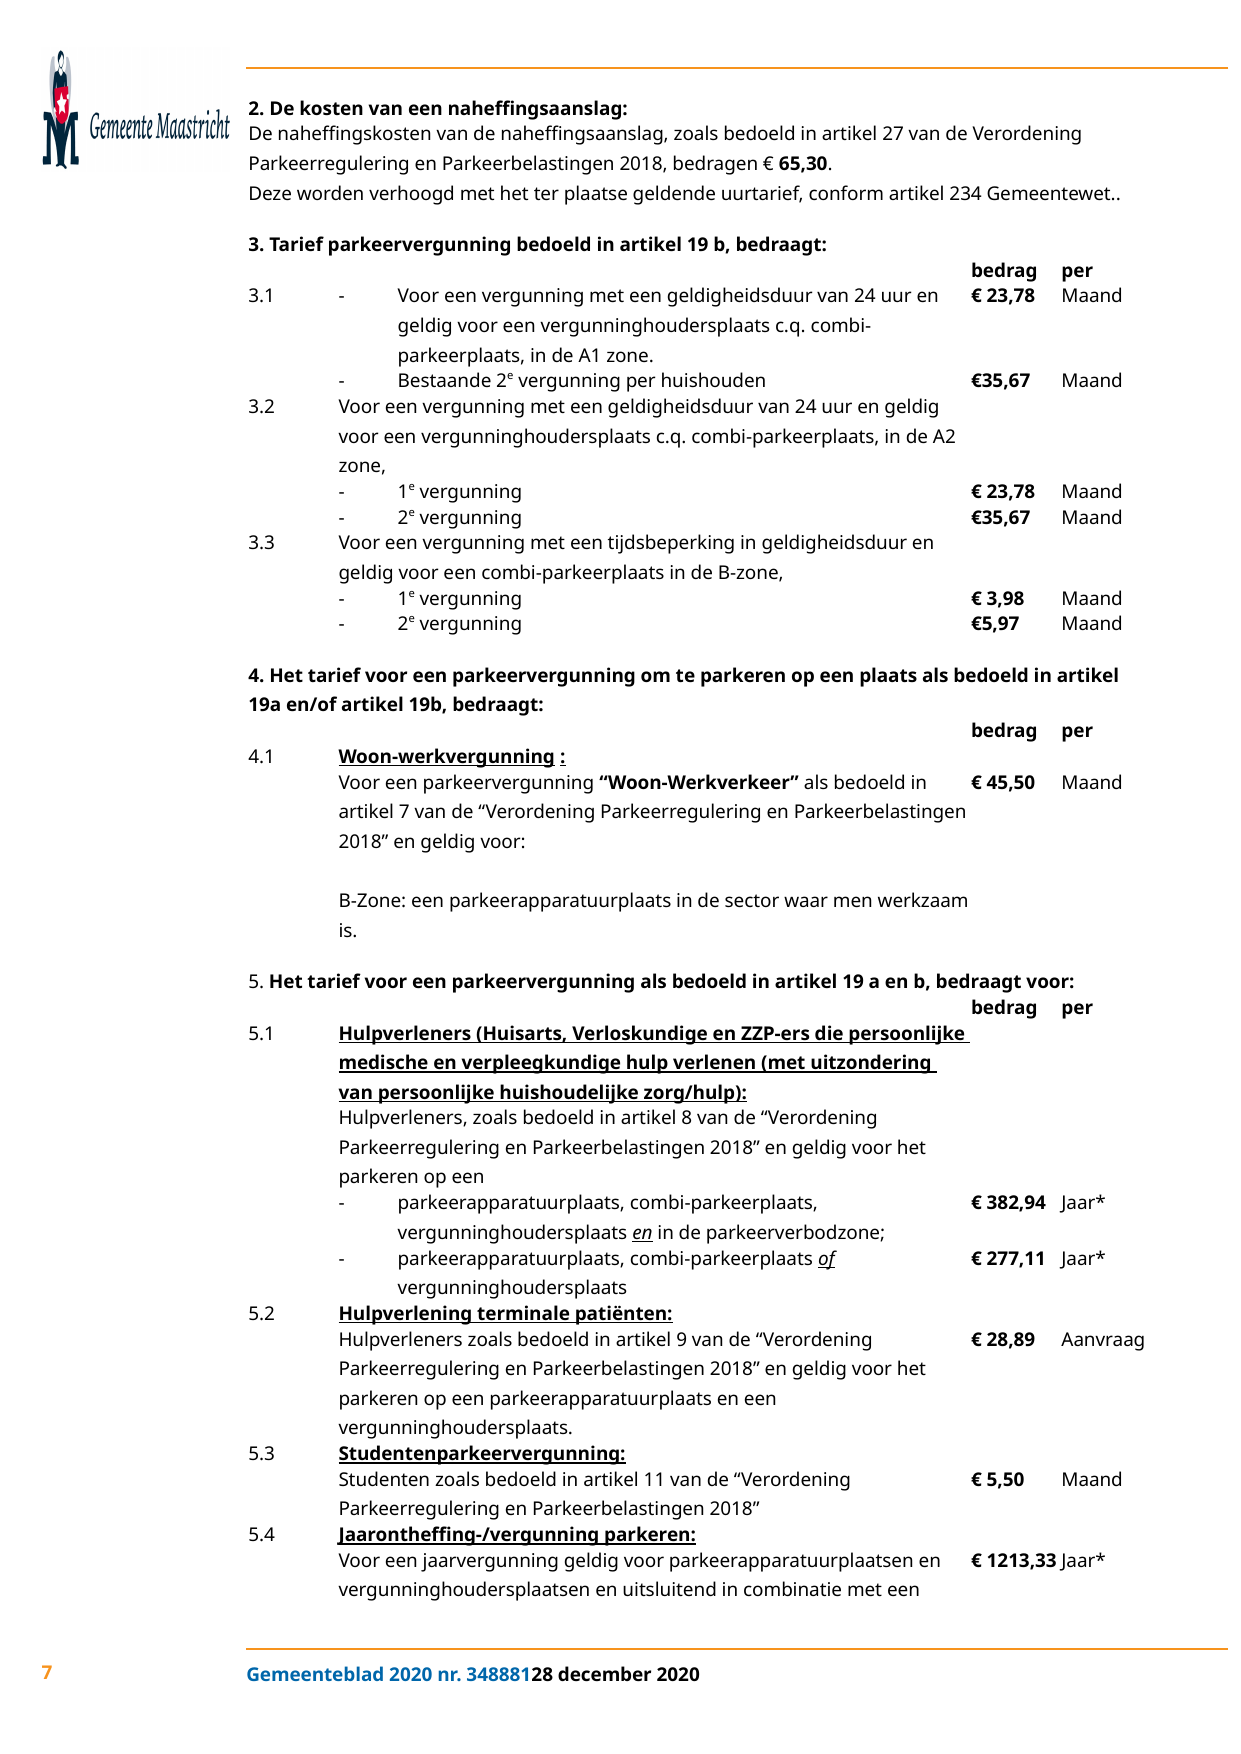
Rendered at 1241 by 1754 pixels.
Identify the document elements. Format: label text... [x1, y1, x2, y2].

table_cell [1061, 636, 1152, 662]
table_cell Jaar* [1061, 1547, 1152, 1602]
table_cell 5.3 [248, 1440, 338, 1521]
table_cell 3.3 [248, 530, 338, 585]
table_cell [971, 636, 1061, 662]
table_cell Hulpverlening terminale patiënten: [338, 1300, 971, 1326]
table_cell [1061, 1440, 1152, 1466]
table_cell Studenten zoals bedoeld in artikel 11 van de “Verordening Parkeerregulering en Parkeerbelastingen 2018” [338, 1466, 971, 1521]
table_cell bedrag [971, 994, 1061, 1020]
table_cell [971, 943, 1061, 968]
table_cell parkeerapparatuurplaats, combi-parkeerplaats of vergunninghoudersplaats [338, 1245, 971, 1300]
table_cell Woon-werkvergunning : [338, 743, 971, 769]
table_cell [338, 943, 971, 968]
table_cell Bestaande 2e vergunning per huishouden [338, 368, 971, 393]
table_cell Maand [1061, 585, 1152, 611]
table_cell [248, 585, 338, 611]
table_cell Aanvraag [1061, 1326, 1152, 1440]
table_cell [971, 1020, 1061, 1104]
table_cell [248, 718, 338, 743]
table_cell [971, 1521, 1061, 1547]
table_cell 2e vergunning [338, 611, 971, 636]
table_cell [338, 994, 971, 1020]
table_cell Jaarontheffing-/vergunning parkeren: [338, 1521, 971, 1547]
table_cell Maand [1061, 478, 1152, 504]
table_cell 5.2 [248, 1300, 338, 1440]
table_cell Hulpverleners, zoals bedoeld in artikel 8 van de “Verordening Parkeerregulering en Parkeerbe­lastingen 2018” en geldig voor het parkeren op een [338, 1105, 971, 1189]
table_cell [971, 1300, 1061, 1326]
table_cell € 45,50 [971, 769, 1061, 942]
picture [41, 47, 231, 172]
table_cell [248, 257, 971, 283]
table_cell Hulpverleners (Huisarts, Verloskundige en ZZP-ers die persoonlijke medische en verpleegkundige hulp verlenen (met uitzondering van persoonlijke huishoudelijke zorg/hulp): [338, 1020, 971, 1104]
table_cell per [1061, 257, 1152, 283]
table_cell [248, 636, 338, 662]
table_cell [1061, 1521, 1152, 1547]
table_cell bedrag [971, 257, 1061, 283]
table_cell Maand [1061, 283, 1152, 367]
table_cell Maand [1061, 368, 1152, 393]
table_cell De naheffingskosten van de naheffingsaanslag, zoals bedoeld in artikel 27 van de Verordening Parkeerregulering en Parkeerbelastingen 2018, bedragen € 65,30. Deze worden verhoogd met het ter plaatse geldende uurtarief, conform artikel 234 Gemeentewet.. [248, 121, 1152, 205]
table_cell [971, 530, 1061, 585]
table_cell [1061, 943, 1152, 968]
table_cell 2. De kosten van een naheffingsaanslag: [248, 95, 1152, 121]
table_cell Maand [1061, 504, 1152, 529]
table_cell parkeerapparatuur­plaats, combi-parkeerplaats, vergunninghoudersplaats en in de parkeerverbodzone; [338, 1190, 971, 1245]
table_cell [248, 611, 338, 636]
table_cell [971, 743, 1061, 769]
table_cell Maand [1061, 769, 1152, 942]
table_cell 5.1 [248, 1020, 338, 1300]
table_cell Voor een jaarvergunning geldig voor parkeerappara­tuur­plaatsen en vergunning­houdersplaatsen en uitsluitend in combinatie met een [338, 1547, 971, 1602]
table_cell per [1061, 718, 1152, 743]
table_cell 3. Tarief parkeervergunning bedoeld in artikel 19 b, bedraagt: [248, 231, 1152, 257]
table_cell € 277,11 [971, 1245, 1061, 1300]
table_cell [248, 943, 338, 968]
table_cell Voor een vergunning met een tijdsbeperking in geldigheidsduur en geldig voor een combi-parkeerplaats in de B-zone, [338, 530, 971, 585]
table_cell [971, 393, 1061, 478]
table_cell Voor een vergunning met een geldigheidsduur van 24 uur en geldig voor een vergunninghoudersplaats c.q. combi-parkeerplaats, in de A2 zone, [338, 393, 971, 478]
table_cell € 5,50 [971, 1466, 1061, 1521]
table_cell Jaar* [1061, 1245, 1152, 1300]
table_cell [1061, 530, 1152, 585]
table_cell [1061, 1020, 1152, 1104]
table_cell Studentenparkeervergunning: [338, 1440, 971, 1466]
table_cell 3.1 [248, 283, 338, 393]
table_cell 4. Het tarief voor een parkeervergunning om te parkeren op een plaats als bedoeld in artikel 19a en/of artikel 19b, bedraagt: [248, 662, 1152, 717]
table_cell [338, 718, 971, 743]
table_cell 3.2 [248, 393, 338, 529]
table_cell [1061, 1300, 1152, 1326]
table_cell 2e vergunning [338, 504, 971, 529]
table_cell Hulpverleners zoals bedoeld in artikel 9 van de “Verordening Parkeerregulering en Parkeerbelas­tingen 2018” en geldig voor het parkeren op een parkeerapparatuur­plaats en een vergunninghoudersplaats. [338, 1326, 971, 1440]
table_cell [971, 1440, 1061, 1466]
table_cell €5,97 [971, 611, 1061, 636]
table_cell [971, 1105, 1061, 1189]
table_cell 5.4 [248, 1521, 338, 1602]
table_cell 1e vergunning [338, 478, 971, 504]
table_cell Maand [1061, 611, 1152, 636]
table_cell € 28,89 [971, 1326, 1061, 1440]
table_cell [248, 205, 1152, 231]
table_cell [1061, 743, 1152, 769]
table_cell [338, 636, 971, 662]
table_cell €35,67 [971, 504, 1061, 529]
table_cell € 23,78 [971, 283, 1061, 367]
table_cell [248, 994, 338, 1020]
table_cell Voor een vergunning met een geldigheidsduur van 24 uur en geldig voor een vergunninghoudersplaats c.q. combi-parkeerplaats, in de A1 zone. [338, 283, 971, 367]
table_cell € 23,78 [971, 478, 1061, 504]
table_cell bedrag [971, 718, 1061, 743]
table_cell Maand [1061, 1466, 1152, 1521]
table_cell [1061, 1105, 1152, 1189]
table_cell Voor een parkeervergunning “Woon-Werkverkeer” als bedoeld in artikel 7 van de “Verordening Parkeerregulering en Parkeerbelastingen 2018” en geldig voor: B-Zone: een parkeerapparatuurplaats in de sector waar men werkzaam is. [338, 769, 971, 942]
table_cell Jaar* [1061, 1190, 1152, 1245]
table_cell € 382,94 [971, 1190, 1061, 1245]
table_cell per [1061, 994, 1152, 1020]
table_cell € 1213,33 [971, 1547, 1061, 1602]
table_cell €35,67 [971, 368, 1061, 393]
table_cell € 3,98 [971, 585, 1061, 611]
table_cell 1e vergunning [338, 585, 971, 611]
table_cell [1061, 393, 1152, 478]
table_cell 4.1 [248, 743, 338, 942]
table_cell 5. Het tarief voor een parkeervergunning als bedoeld in artikel 19 a en b, bedraagt voor: [248, 968, 1152, 994]
